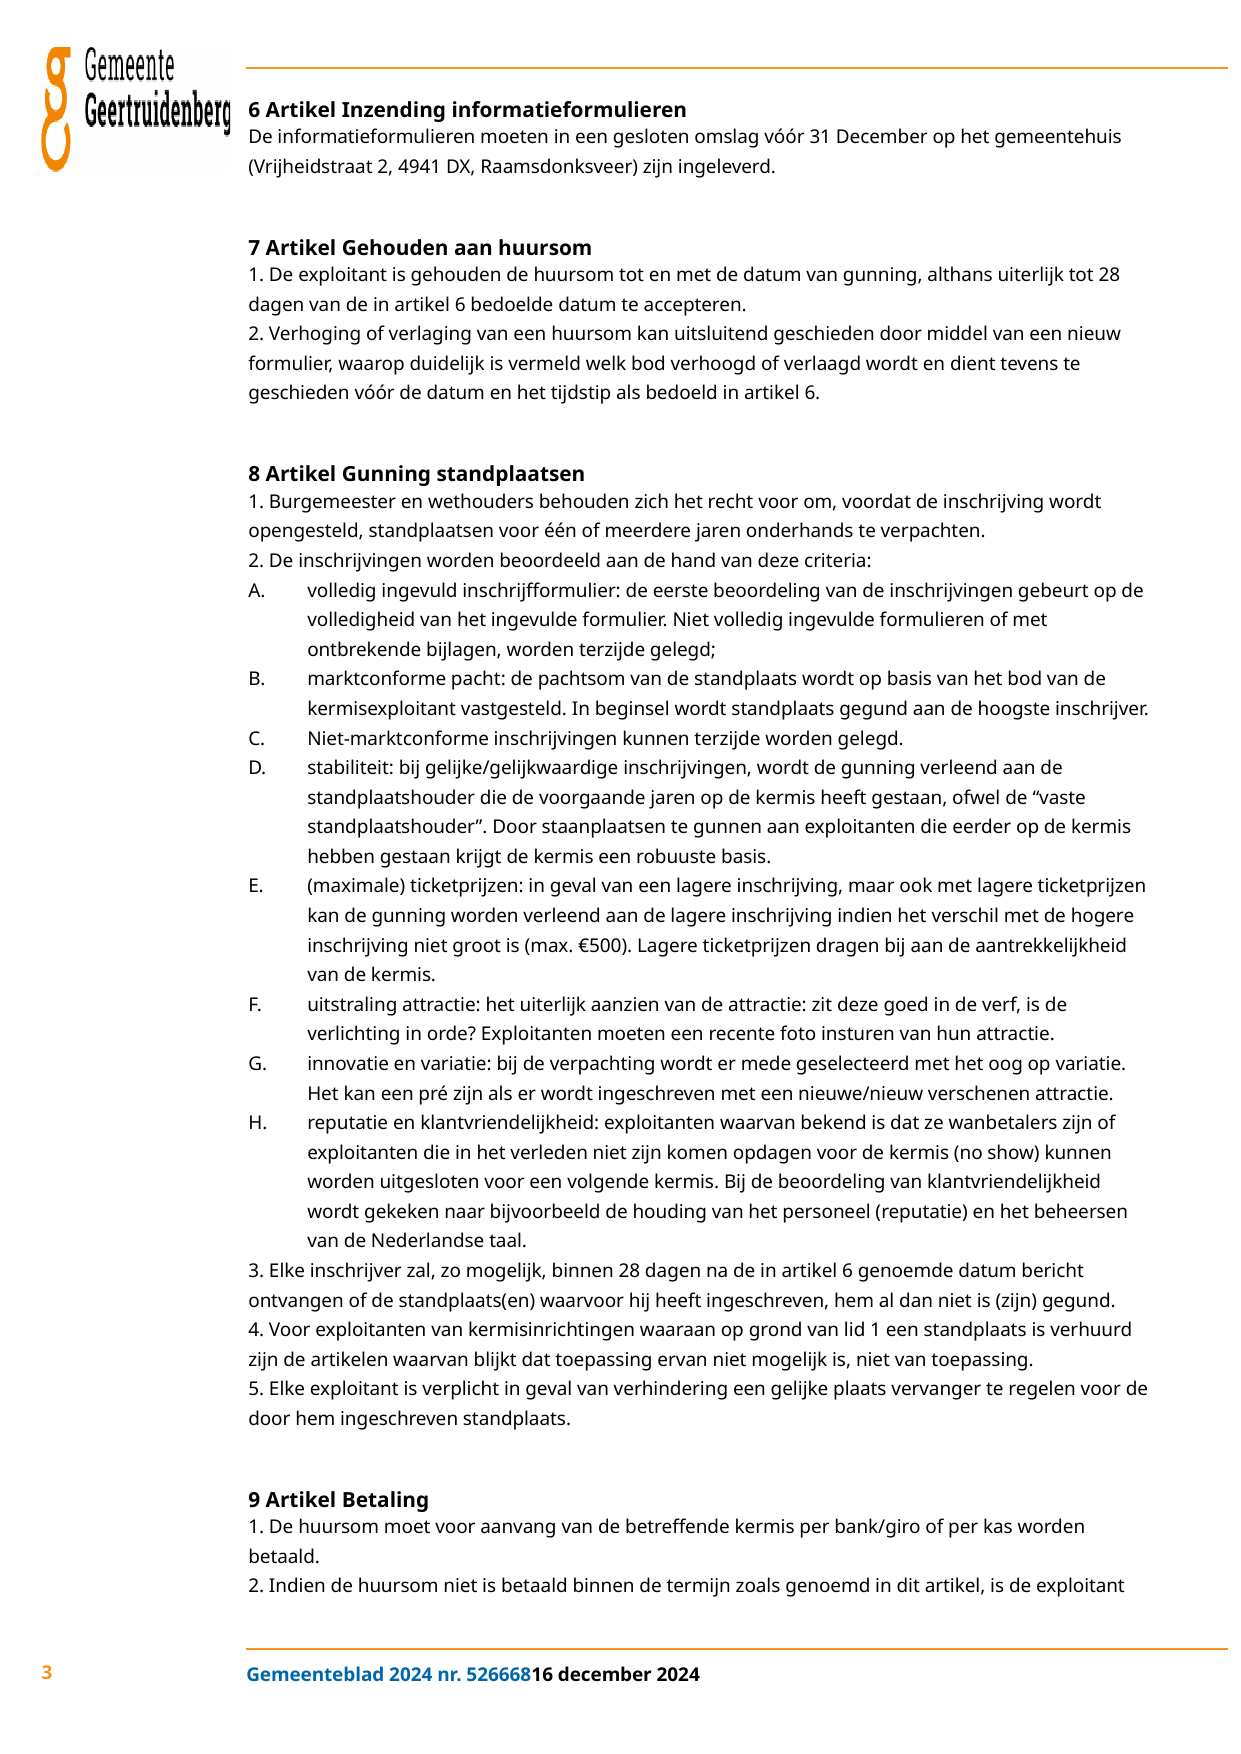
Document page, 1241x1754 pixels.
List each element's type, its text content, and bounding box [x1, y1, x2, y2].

list stabiliteit: bij gelijke/gelijkwaardige inschrijvingen, wordt de gunning verleend aan de standplaatshouder die de voorgaande jaren op de kermis heeft gestaan, ofwel de “vaste standplaatshouder”. Door staanplaatsen te gunnen aan exploitanten die eerder op de kermis hebben gestaan krijgt de kermis een robuuste basis. [248, 754, 1152, 869]
list uitstraling attractie: het uiterlijk aanzien van de attractie: zit deze goed in de verf, is de verlichting in orde? Exploitanten moeten een recente foto insturen van hun attractie. [248, 991, 1152, 1046]
text 2. De inschrijvingen worden beoordeeld aan de hand van deze criteria: [248, 547, 1152, 573]
text 1. De exploitant is gehouden de huursom tot en met de datum van gunning, althans uiterlijk tot 28 dagen van de in artikel 6 bedoelde datum te accepteren. [248, 261, 1152, 317]
text 1. Burgemeester en wethouders behouden zich het recht voor om, voordat de inschrijving wordt opengesteld, standplaatsen voor één of meerdere jaren onderhands te verpachten. [248, 488, 1152, 543]
text 9 Artikel Betaling [248, 1485, 1152, 1513]
text 6 Artikel Inzending informatieformulieren [248, 95, 1152, 123]
list innovatie en variatie: bij de verpachting wordt er mede geselecteerd met het oog op variatie. Het kan een pré zijn als er wordt ingeschreven met een nieuwe/nieuw verschenen attractie. [248, 1050, 1152, 1105]
text De informatieformulieren moeten in een gesloten omslag vóór 31 December op het gemeentehuis (Vrijheidstraat 2, 4941 DX, Raamsdonksveer) zijn ingeleverd. [248, 123, 1152, 178]
list marktconforme pacht: de pachtsom van de standplaats wordt op basis van het bod van de kermisexploitant vastgesteld. In beginsel wordt standplaats gegund aan de hoogste inschrijver. [248, 666, 1152, 721]
text 2. Indien de huursom niet is betaald binnen de termijn zoals genoemd in dit artikel, is de exploitant [248, 1573, 1152, 1598]
text 2. Verhoging of verlaging van een huursom kan uitsluitend geschieden door middel van een nieuw formulier, waarop duidelijk is vermeld welk bod verhoogd of verlaagd wordt en dient tevens te geschieden vóór de datum en het tijdstip als bedoeld in artikel 6. [248, 320, 1152, 405]
text 8 Artikel Gunning standplaatsen [248, 459, 1152, 488]
list (maximale) ticketprijzen: in geval van een lagere inschrijving, maar ook met lagere ticketprijzen kan de gunning worden verleend aan de lagere inschrijving indien het verschil met de hogere inschrijving niet groot is (max. €500). Lagere ticketprijzen dragen bij aan de aantrekkelijkheid van de kermis. [248, 873, 1152, 987]
list reputatie en klantvriendelijkheid: exploitanten waarvan bekend is dat ze wanbetalers zijn of exploitanten die in het verleden niet zijn komen opdagen voor de kermis (no show) kunnen worden uitgesloten voor een volgende kermis. Bij de beoordeling van klantvriendelijkheid wordt gekeken naar bijvoorbeeld de houding van het personeel (reputatie) en het beheersen van de Nederlandse taal. [248, 1109, 1152, 1253]
list Niet-marktconforme inschrijvingen kunnen terzijde worden gelegd. [248, 725, 1152, 750]
text 4. Voor exploitanten van kermisinrichtingen waaraan op grond van lid 1 een standplaats is verhuurd zijn de artikelen waarvan blijkt dat toepassing ervan niet mogelijk is, niet van toepassing. [248, 1316, 1152, 1372]
text 1. De huursom moet voor aanvang van de betreffende kermis per bank/giro of per kas worden betaald. [248, 1513, 1152, 1569]
text 3. Elke inschrijver zal, zo mogelijk, binnen 28 dagen na de in artikel 6 genoemde datum bericht ontvangen of de standplaats(en) waarvoor hij heeft ingeschreven, hem al dan niet is (zijn) gegund. [248, 1257, 1152, 1312]
text 7 Artikel Gehouden aan huursom [248, 233, 1152, 261]
picture [41, 47, 231, 172]
list volledig ingevuld inschrijfformulier: de eerste beoordeling van de inschrijvingen gebeurt op de volledigheid van het ingevulde formulier. Niet volledig ingevulde formulieren of met ontbrekende bijlagen, worden terzijde gelegd; [248, 577, 1152, 662]
text 5. Elke exploitant is verplicht in geval van verhindering een gelijke plaats vervanger te regelen voor de door hem ingeschreven standplaats. [248, 1376, 1152, 1431]
